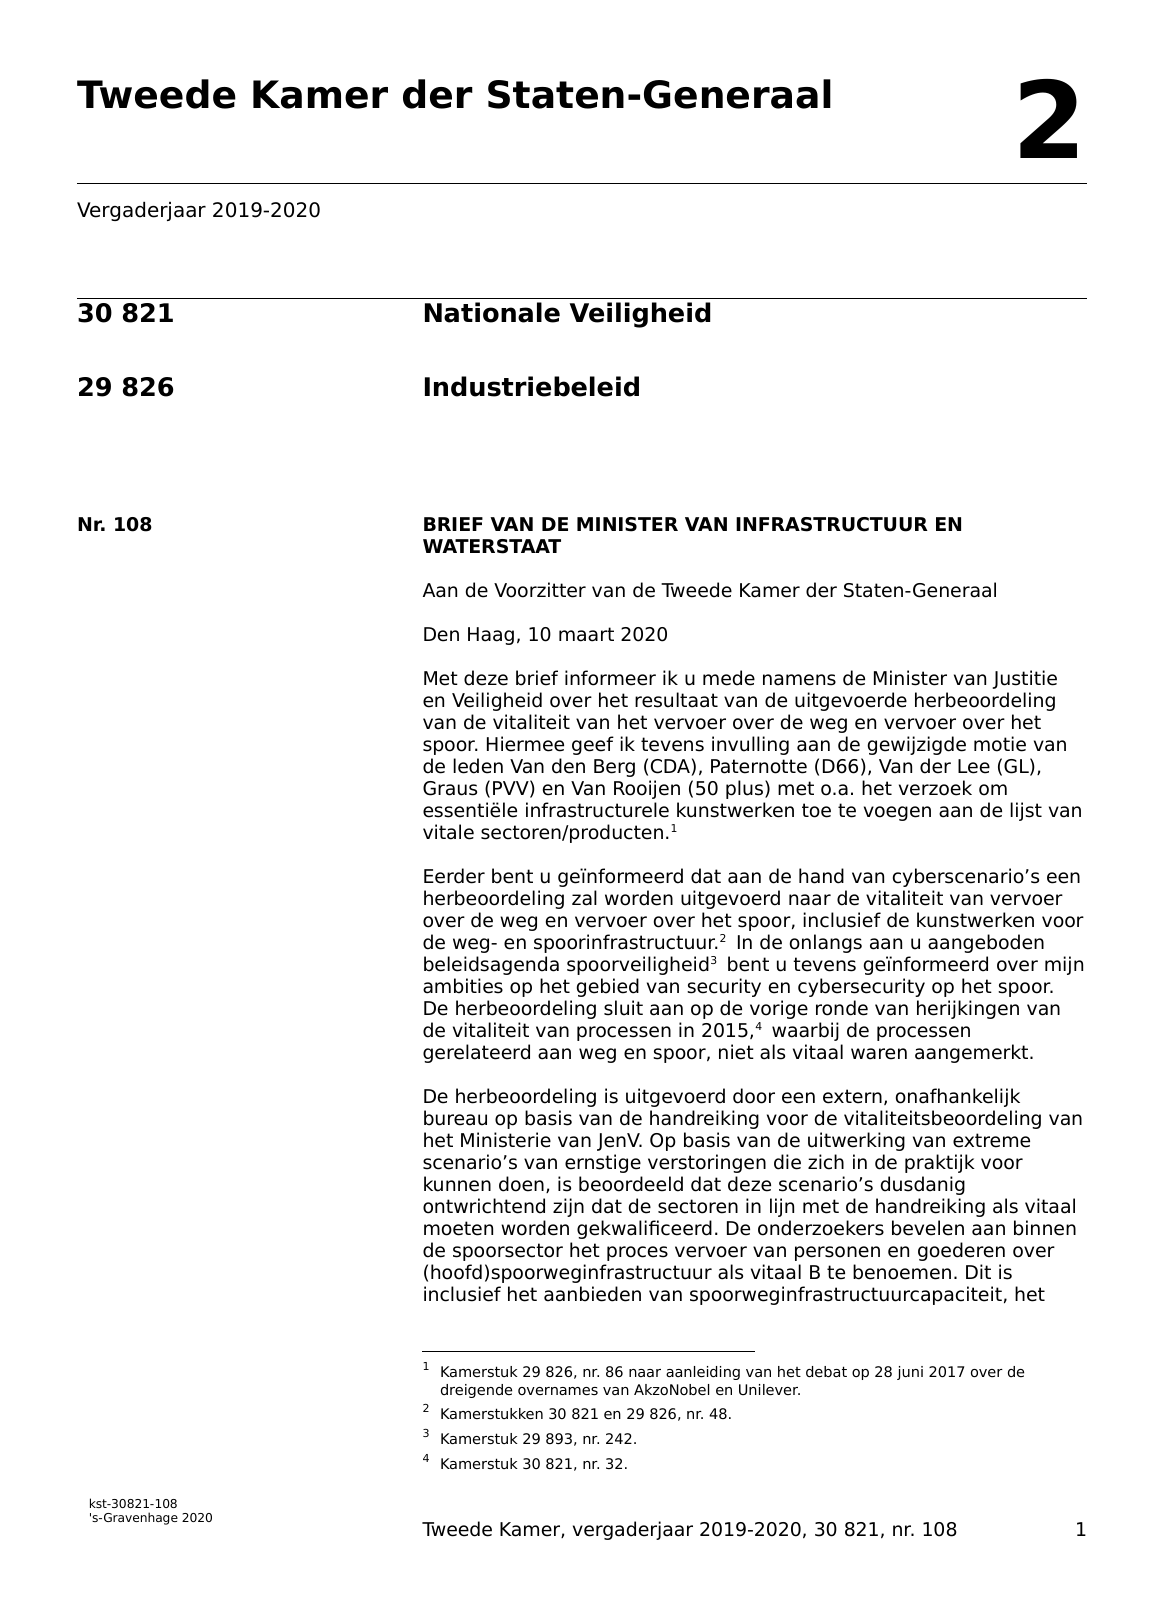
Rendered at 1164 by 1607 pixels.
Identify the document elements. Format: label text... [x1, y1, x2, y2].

table_header Tweede Kamer der Staten-Generaal [77, 59, 886, 183]
text De herbeoordeling is uitgevoerd door een extern, onafhankelijk bureau op basis van de handreiking voor de vitaliteitsbeoordeling van het Ministerie van JenV. Op basis van de uitwerking van extreme scenario’s van ernstige verstoringen die zich in de praktijk voor kunnen doen, is beoordeeld dat deze scenario’s dusdanig ontwrichtend zijn dat de sectoren in lijn met de handreiking als vitaal moeten worden gekwalificeerd. De onderzoekers bevelen aan binnen de spoorsector het proces vervoer van personen en goederen over (hoofd)spoorweginfrastructuur als vitaal B te benoemen. Dit is inclusief het aanbieden van spoorweginfrastructuurcapaciteit, het [422, 1086, 1087, 1306]
table_header 2 [886, 59, 1087, 183]
table_cell Vergaderjaar 2019-2020 [77, 184, 1087, 298]
text Kamerstukken 30 821 en 29 826, nr. 48. [422, 1402, 1087, 1424]
text Aan de Voorzitter van de Tweede Kamer der Staten-Generaal [422, 580, 1087, 602]
text Kamerstuk 29 893, nr. 242. [422, 1427, 1087, 1449]
text Eerder bent u geïnformeerd dat aan de hand van cyberscenario’s een herbeoordeling zal worden uitgevoerd naar de vitaliteit van vervoer over de weg en vervoer over het spoor, inclusief de kunstwerken voor de weg- en spoorinfrastructuur. In de onlangs aan u aangeboden beleidsagenda spoorveiligheid bent u tevens geïnformeerd over mijn ambities op het gebied van security en cybersecurity op het spoor. De herbeoordeling sluit aan op de vorige ronde van herijkingen van de vitaliteit van processen in 2015, waarbij de processen gerelateerd aan weg en spoor, niet als vitaal waren aangemerkt. [422, 866, 1087, 1064]
subtitle 30 821 Nationale Veiligheid [77, 299, 1087, 329]
text 's-Gravenhage 2020 [88, 1511, 323, 1525]
text Den Haag, 10 maart 2020 [422, 624, 1087, 646]
subtitle Nr. 108 BRIEF VAN DE MINISTER VAN INFRASTRUCTUUR EN WATERSTAAT [77, 514, 1087, 558]
subtitle 29 826 Industriebeleid [77, 373, 1087, 403]
text Met deze brief informeer ik u mede namens de Minister van Justitie en Veiligheid over het resultaat van de uitgevoerde herbeoordeling van de vitaliteit van het vervoer over de weg en vervoer over het spoor. Hiermee geef ik tevens invulling aan de gewijzigde motie van de leden Van den Berg (CDA), Paternotte (D66), Van der Lee (GL), Graus (PVV) en Van Rooijen (50 plus) met o.a. het verzoek om essentiële infrastructurele kunstwerken toe te voegen aan de lijst van vitale sectoren/producten. [422, 668, 1087, 844]
text kst-30821-108 [88, 1497, 323, 1511]
text Kamerstuk 29 826, nr. 86 naar aanleiding van het debat op 28 juni 2017 over de dreigende overnames van AkzoNobel en Unilever. [422, 1360, 1087, 1399]
text Kamerstuk 30 821, nr. 32. [422, 1452, 1087, 1474]
